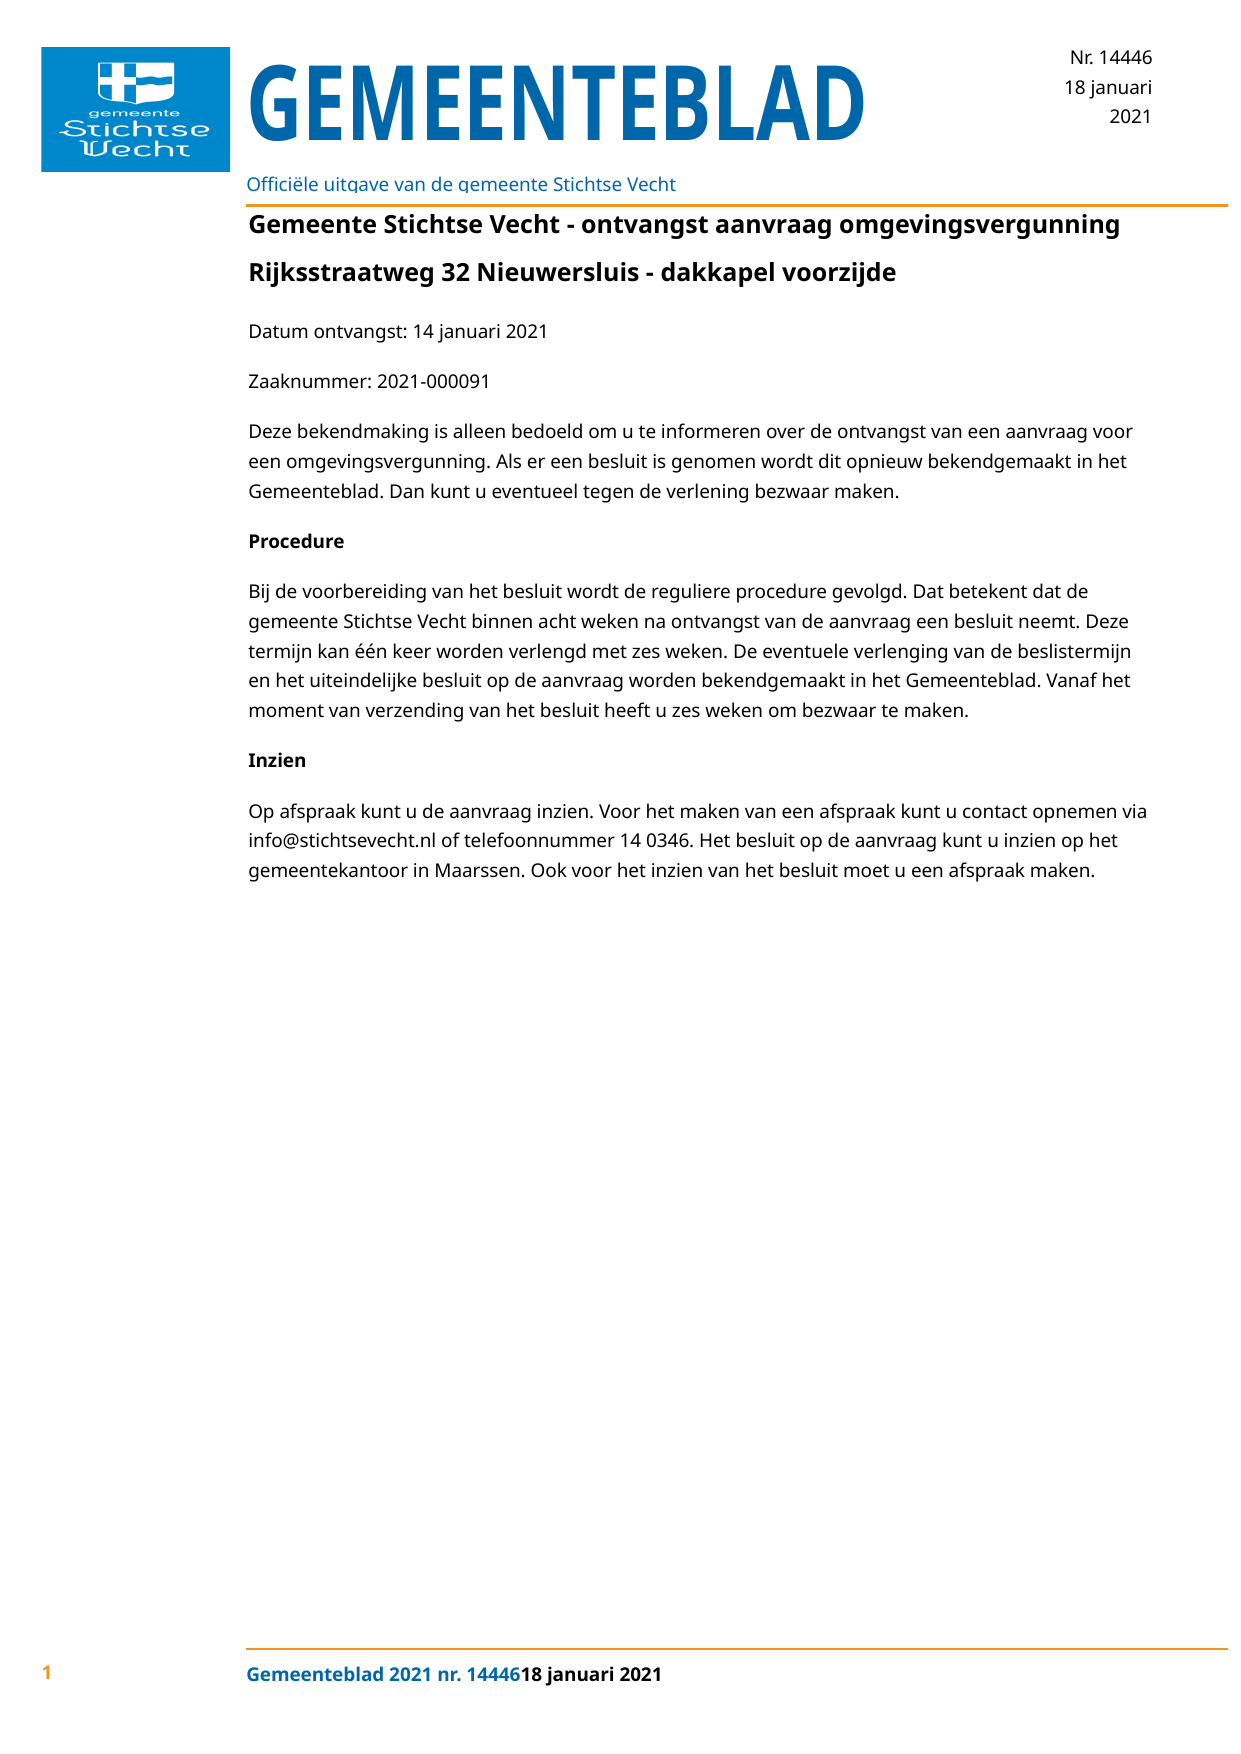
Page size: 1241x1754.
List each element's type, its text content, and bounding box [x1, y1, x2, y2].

text Datum ontvangst: 14 januari 2021 [248, 318, 1152, 344]
text Bij de voorbereiding van het besluit wordt de reguliere procedure gevolgd. Dat betekent dat de gemeente Stichtse Vecht binnen acht weken na ontvangst van de aanvraag een besluit neemt. Deze termijn kan één keer worden verlengd met zes weken. De eventuele verlenging van de beslistermijn en het uiteindelijke besluit op de aanvraag worden bekendgemaakt in het Gemeenteblad. Vanaf het moment van verzending van het besluit heeft u zes weken om bezwaar te maken. [248, 579, 1152, 723]
text Inzien [248, 747, 1152, 773]
text Deze bekendmaking is alleen bedoeld om u te informeren over de ontvangst van een aanvraag voor een omgevingsvergunning. Als er een besluit is genomen wordt dit opnieuw bekendgemaakt in het Gemeenteblad. Dan kunt u eventueel tegen de verlening bezwaar maken. [248, 419, 1152, 504]
text Op afspraak kunt u de aanvraag inzien. Voor het maken van een afspraak kunt u contact opnemen via info@stichtsevecht.nl of telefoonnummer 14 0346. Het besluit op de aanvraag kunt u inzien op het gemeentekantoor in Maarssen. Ook voor het inzien van het besluit moet u een afspraak maken. [248, 798, 1152, 883]
picture [99, 63, 135, 101]
text Gemeente Stichtse Vecht - ontvangst aanvraag omgevingsvergunning Rijksstraatweg 32 Nieuwersluis - dakkapel voorzijde [248, 207, 1152, 288]
text Zaaknummer: 2021-000091 [248, 368, 1152, 394]
picture [137, 63, 174, 103]
text Procedure [248, 528, 1152, 554]
